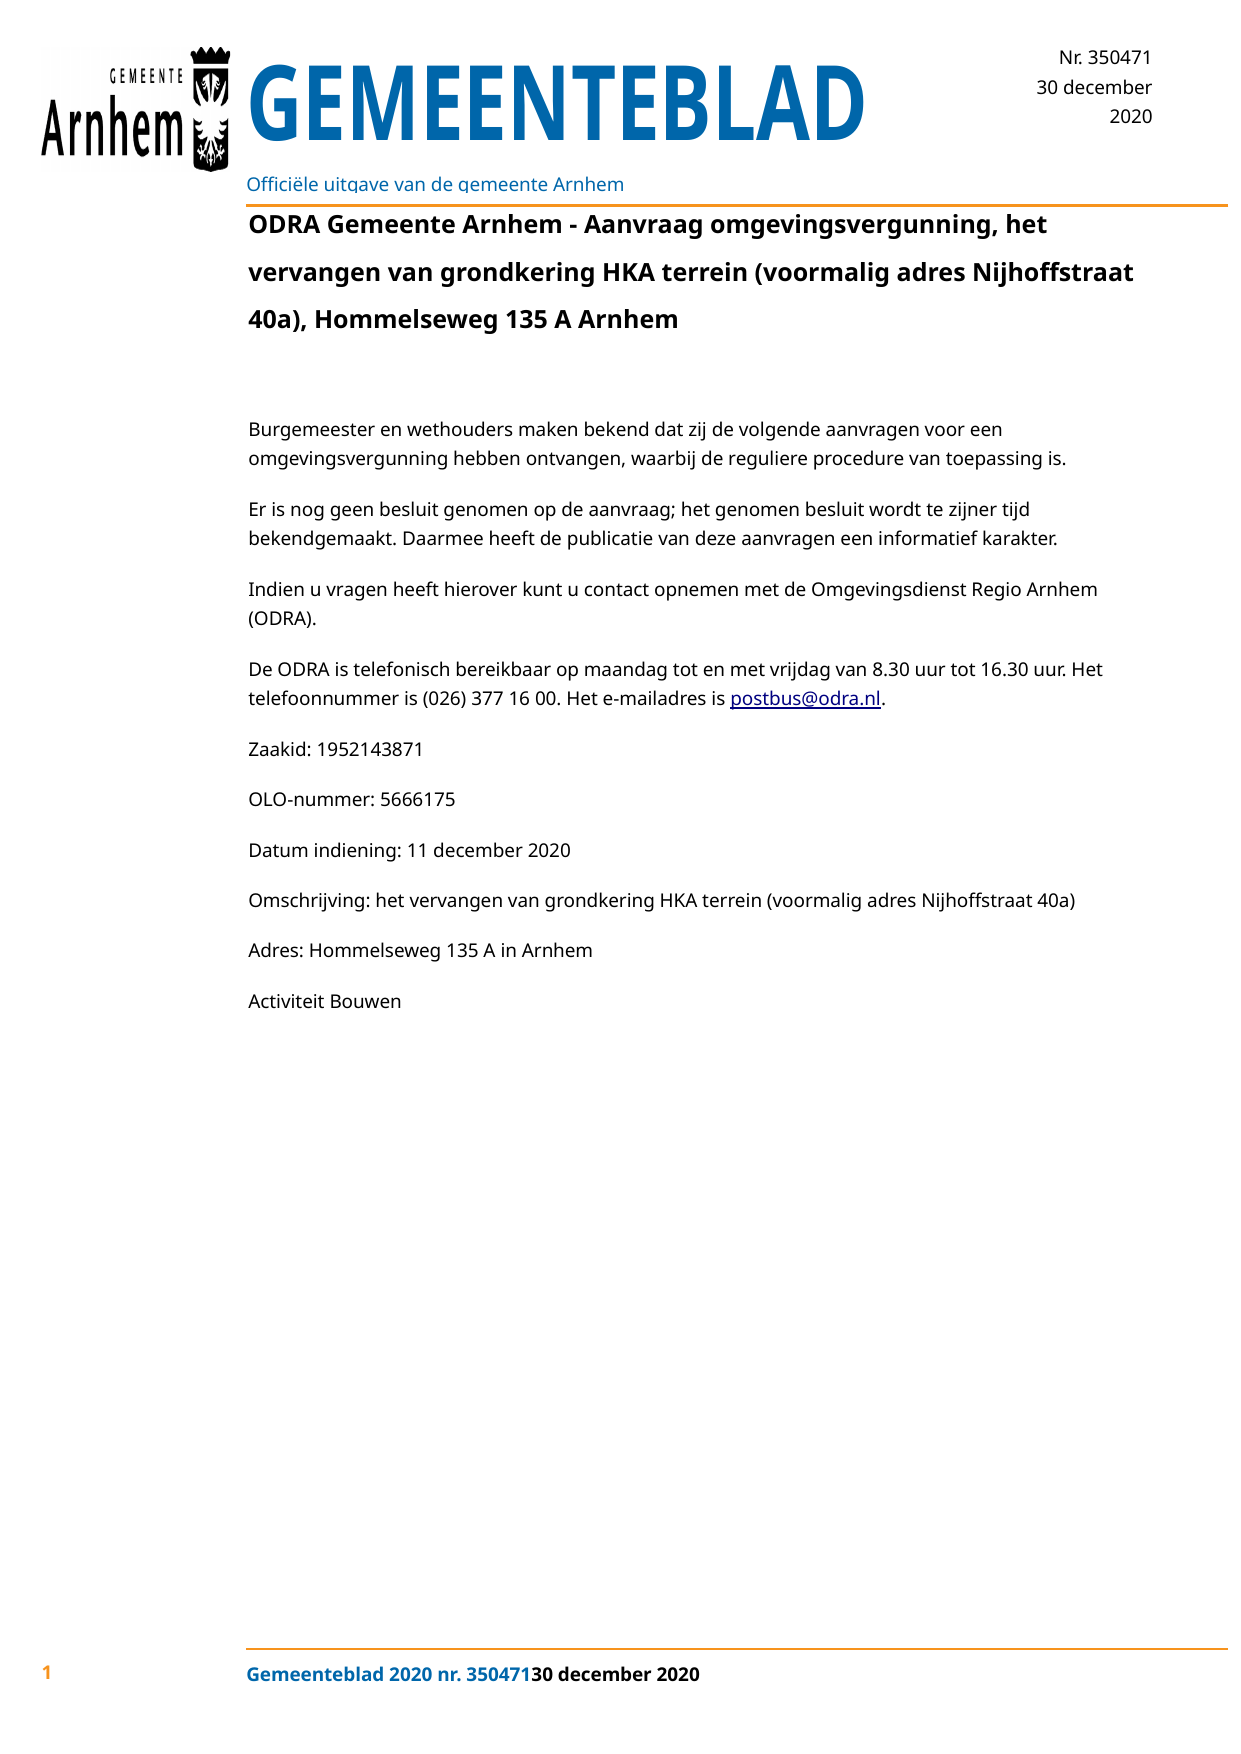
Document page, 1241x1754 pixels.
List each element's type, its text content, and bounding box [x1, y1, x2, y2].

text Datum indiening: 11 december 2020 [248, 837, 1152, 862]
text ODRA Gemeente Arnhem - Aanvraag omgevingsvergunning, het vervangen van grondkering HKA terrein (voormalig adres Nijhoffstraat 40a), Hommelseweg 135 A Arnhem [248, 207, 1152, 336]
text Er is nog geen besluit genomen op de aanvraag; het genomen besluit wordt te zijner tijd bekendgemaakt. Daarmee heeft de publicatie van deze aanvragen een informatief karakter. [248, 496, 1152, 551]
picture [41, 47, 231, 172]
text De ODRA is telefonisch bereikbaar op maandag tot en met vrijdag van 8.30 uur tot 16.30 uur. Het telefoonnummer is (026) 377 16 00. Het e-mailadres is postbus@odra.nl. [248, 656, 1152, 711]
text Burgemeester en wethouders maken bekend dat zij de volgende aanvragen voor een omgevingsvergunning hebben ontvangen, waarbij de reguliere procedure van toepassing is. [248, 416, 1152, 471]
text Zaakid: 1952143871 [248, 736, 1152, 762]
text Activiteit Bouwen [248, 988, 1152, 1014]
text Omschrijving: het vervangen van grondkering HKA terrein (voormalig adres Nijhoffstraat 40a) [248, 887, 1152, 913]
text OLO-nummer: 5666175 [248, 786, 1152, 812]
text Adres: Hommelseweg 135 A in Arnhem [248, 938, 1152, 963]
text Indien u vragen heeft hierover kunt u contact opnemen met de Omgevingsdienst Regio Arnhem (ODRA). [248, 576, 1152, 631]
